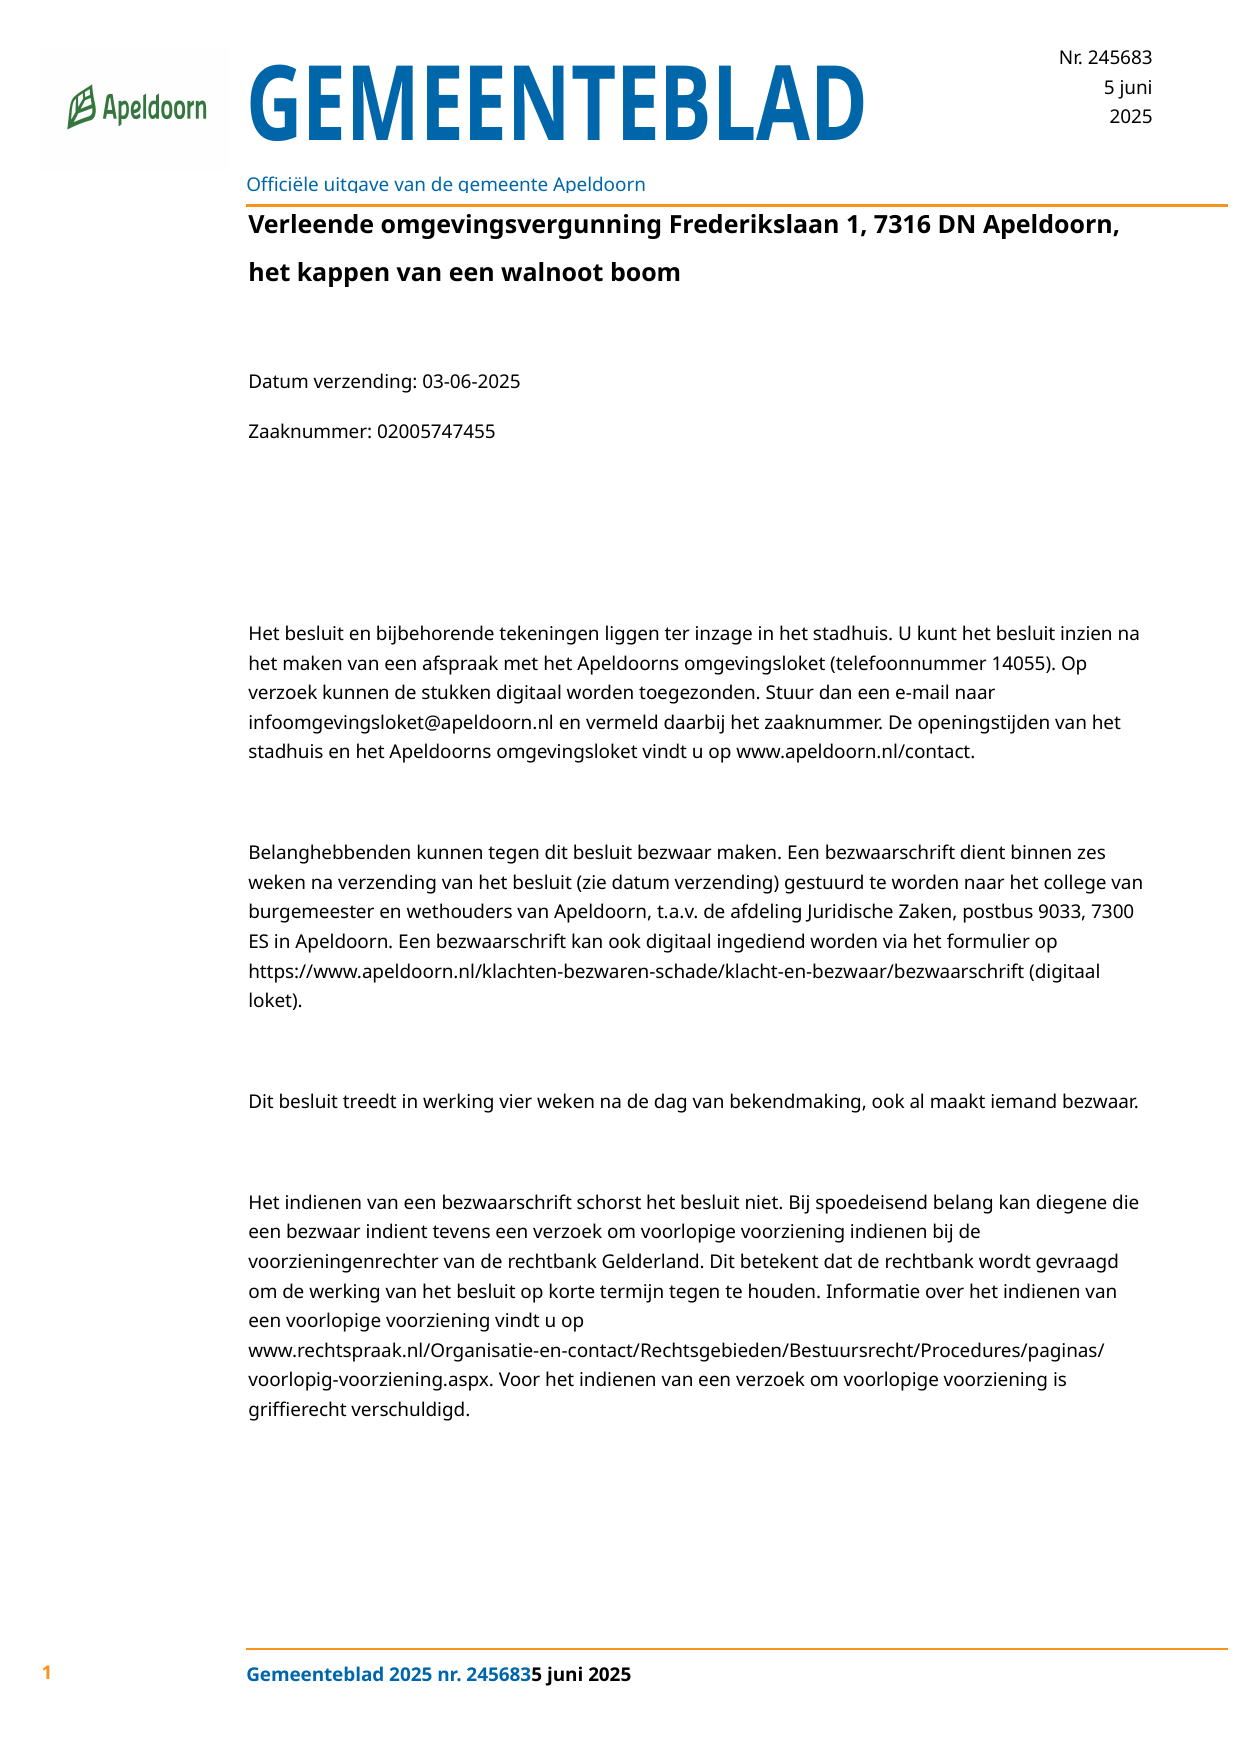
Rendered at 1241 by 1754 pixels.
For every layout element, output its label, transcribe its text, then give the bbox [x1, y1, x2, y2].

text Verleende omgevingsvergunning Frederikslaan 1, 7316 DN Apeldoorn, het kappen van een walnoot boom [248, 207, 1152, 288]
picture [41, 47, 231, 172]
text Het besluit en bijbehorende tekeningen liggen ter inzage in het stadhuis. U kunt het besluit inzien na het maken van een afspraak met het Apeldoorns omgevingsloket (telefoonnummer 14055). Op verzoek kunnen de stukken digitaal worden toegezonden. Stuur dan een e-mail naar infoomgevingsloket@apeldoorn.nl en vermeld daarbij het zaaknummer. De openingstijden van het stadhuis en het Apeldoorns omgevingsloket vindt u op www.apeldoorn.nl/contact. [248, 620, 1152, 764]
text Zaaknummer: 02005747455 [248, 419, 1152, 444]
text Het indienen van een bezwaarschrift schorst het besluit niet. Bij spoedeisend belang kan diegene die een bezwaar indient tevens een verzoek om voorlopige voorziening indienen bij de voorzieningenrechter van de rechtbank Gelderland. Dit betekent dat de rechtbank wordt gevraagd om de werking van het besluit op korte termijn tegen te houden. Informatie over het indienen van een voorlopige voorziening vindt u op www.rechtspraak.nl/Organisatie-en-contact/Rechtsgebieden/Bestuursrecht/Procedures/paginas/voorlopig-voorziening.aspx. Voor het indienen van een verzoek om voorlopige voorziening is griffierecht verschuldigd. [248, 1189, 1152, 1422]
text Datum verzending: 03-06-2025 [248, 368, 1152, 394]
text Belanghebbenden kunnen tegen dit besluit bezwaar maken. Een bezwaarschrift dient binnen zes weken na verzending van het besluit (zie datum verzending) gestuurd te worden naar het college van burgemeester en wethouders van Apeldoorn, t.a.v. de afdeling Juridische Zaken, postbus 9033, 7300 ES in Apeldoorn. Een bezwaarschrift kan ook digitaal ingediend worden via het formulier op https://www.apeldoorn.nl/klachten-bezwaren-schade/klacht-en-bezwaar/bezwaarschrift (digitaal loket). [248, 839, 1152, 1013]
text Dit besluit treedt in werking vier weken na de dag van bekendmaking, ook al maakt iemand bezwaar. [248, 1088, 1152, 1114]
